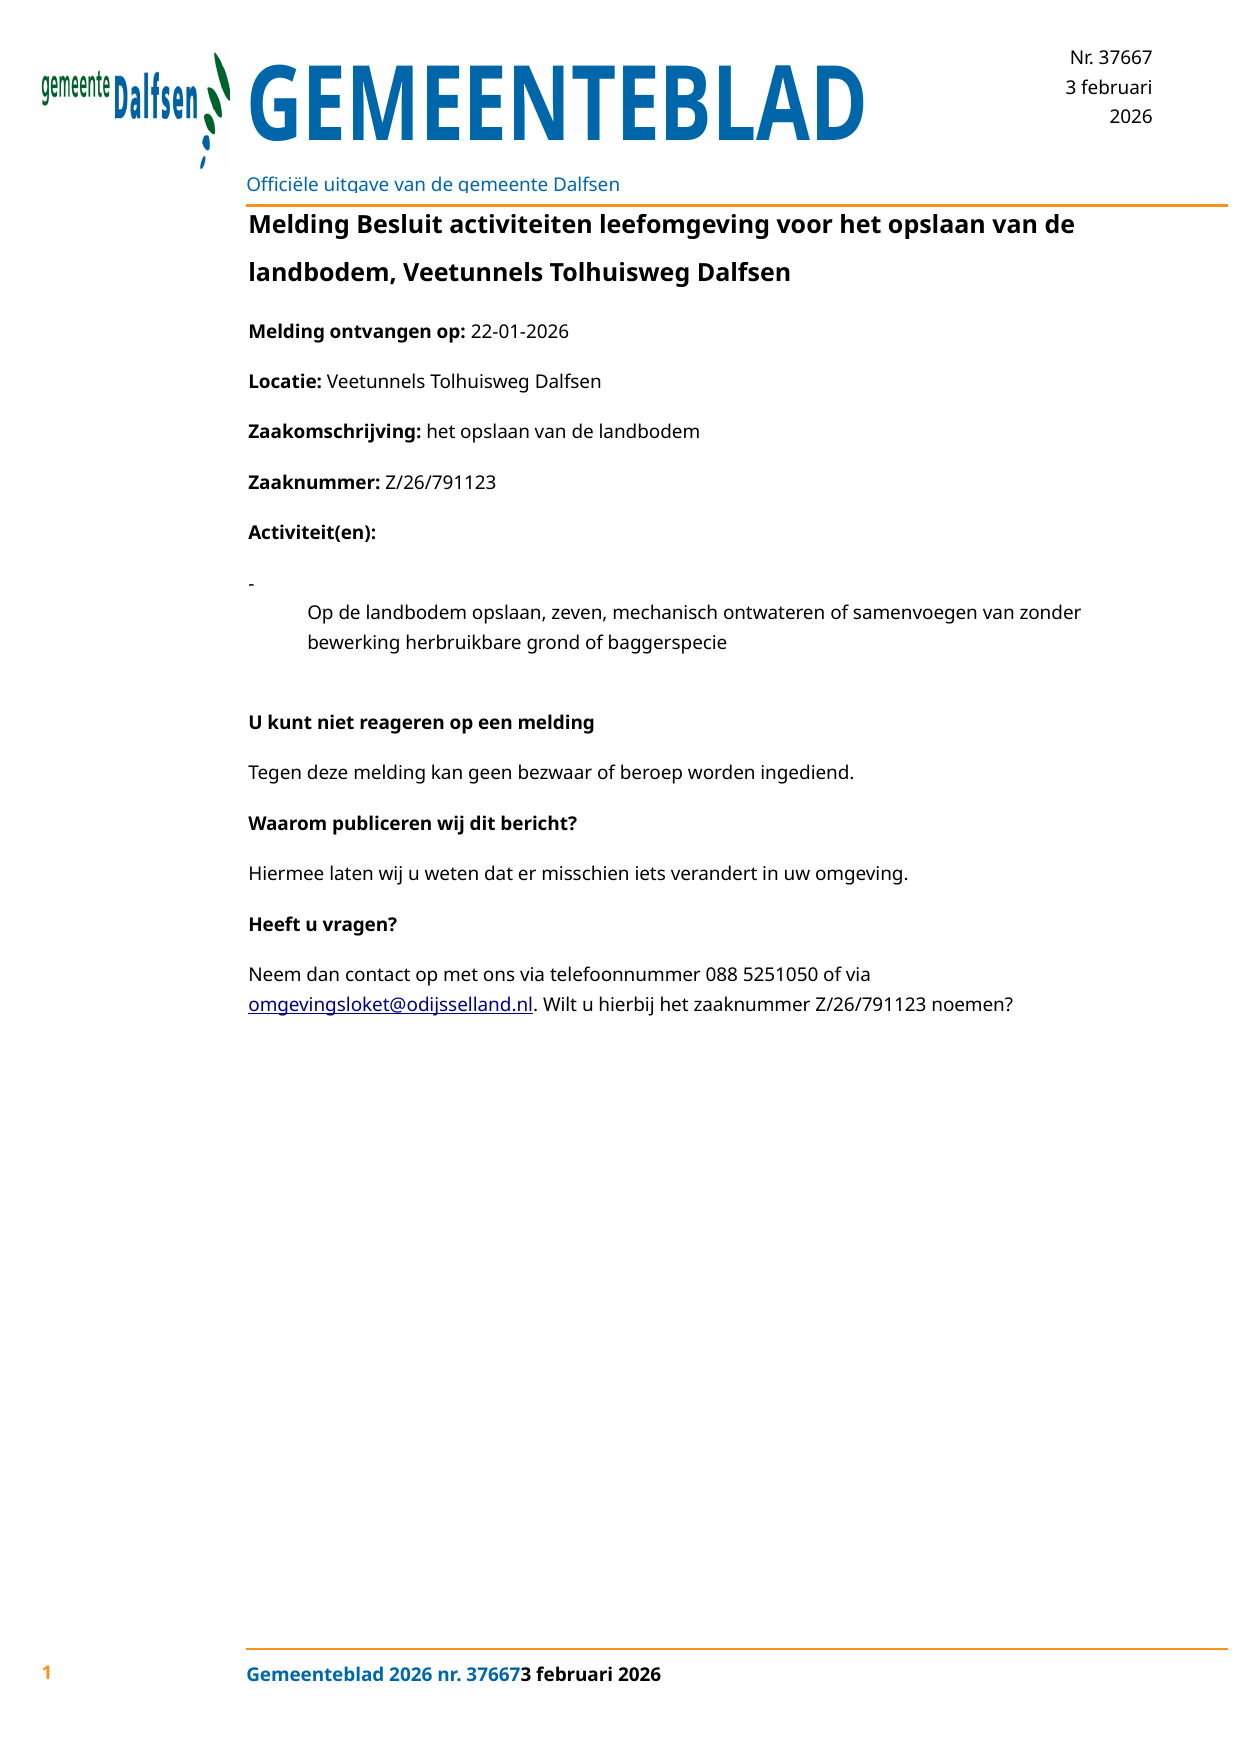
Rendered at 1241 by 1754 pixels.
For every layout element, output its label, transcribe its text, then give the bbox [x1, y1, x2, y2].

text Activiteit(en): [248, 519, 1152, 545]
text Hiermee laten wij u weten dat er misschien iets verandert in uw omgeving. [248, 860, 1152, 886]
text Zaaknummer: Z/26/791123 [248, 469, 1152, 495]
picture [41, 47, 231, 172]
text Melding Besluit activiteiten leefomgeving voor het opslaan van de landbodem, Veetunnels Tolhuisweg Dalfsen [248, 207, 1152, 288]
text U kunt niet reageren op een melding [248, 709, 1152, 735]
text Neem dan contact op met ons via telefoonnummer 088 5251050 of via omgevingsloket@odijsselland.nl. Wilt u hierbij het zaaknummer Z/26/791123 noemen? [248, 961, 1152, 1017]
text Tegen deze melding kan geen bezwaar of beroep worden ingediend. [248, 759, 1152, 785]
text Locatie: Veetunnels Tolhuisweg Dalfsen [248, 368, 1152, 394]
list Op de landbodem opslaan, zeven, mechanisch ontwateren of samenvoegen van zonder bewerking herbruikbare grond of baggerspecie [248, 599, 1152, 655]
text Heeft u vragen? [248, 911, 1152, 937]
text Melding ontvangen op: 22-01-2026 [248, 318, 1152, 344]
text Waarom publiceren wij dit bericht? [248, 810, 1152, 836]
text Zaakomschrijving: het opslaan van de landbodem [248, 419, 1152, 444]
